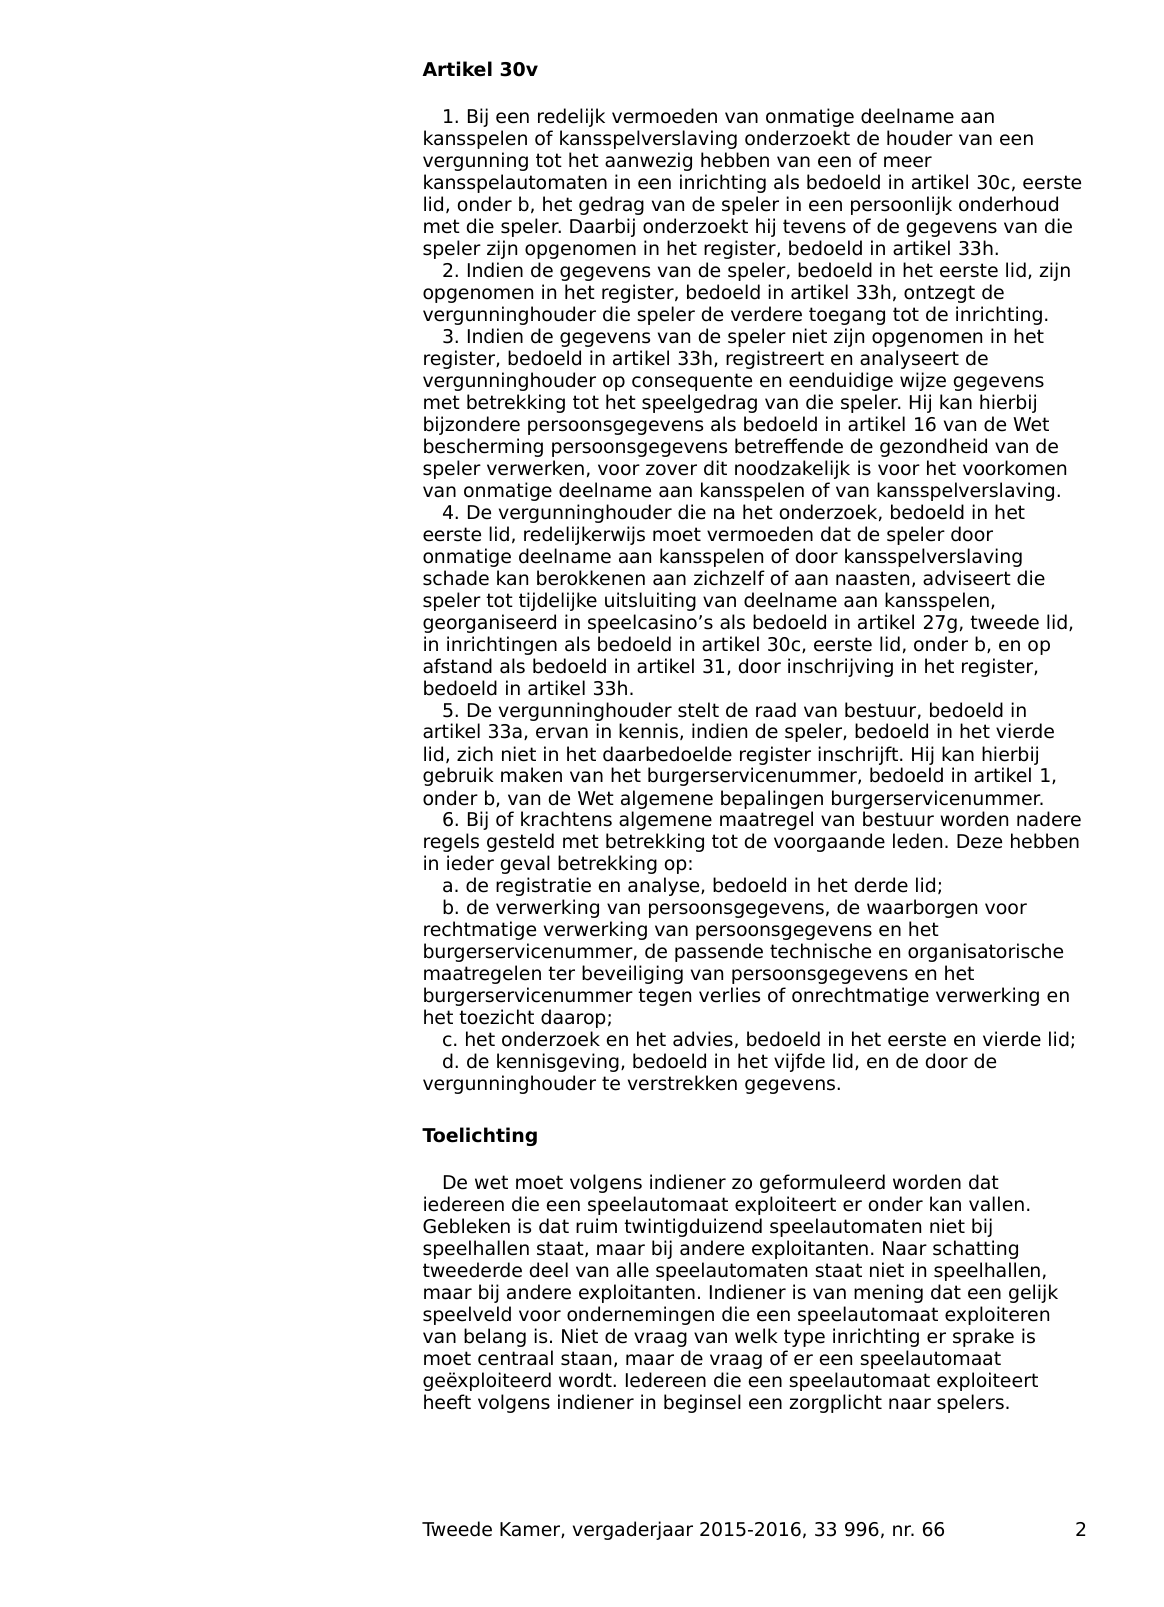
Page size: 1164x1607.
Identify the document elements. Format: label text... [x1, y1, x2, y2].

text 6. Bij of krachtens algemene maatregel van bestuur worden nadere regels gesteld met betrekking tot de voorgaande leden. Deze hebben in ieder geval betrekking op: [422, 809, 1087, 875]
text d. de kennisgeving, bedoeld in het vijfde lid, en de door de vergunninghouder te verstrekken gegevens. [422, 1051, 1087, 1095]
text b. de verwerking van persoonsgegevens, de waarborgen voor rechtmatige verwerking van persoonsgegevens en het burgerservicenummer, de passende technische en organisatorische maatregelen ter beveiliging van persoonsgegevens en het burgerservicenummer tegen verlies of onrechtmatige verwerking en het toezicht daarop; [422, 897, 1087, 1029]
text De wet moet volgens indiener zo geformuleerd worden dat iedereen die een speelautomaat exploiteert er onder kan vallen. Gebleken is dat ruim twintigduizend speelautomaten niet bij speelhallen staat, maar bij andere exploitanten. Naar schatting tweederde deel van alle speelautomaten staat niet in speelhallen, maar bij andere exploitanten. Indiener is van mening dat een gelijk speelveld voor ondernemingen die een speelautomaat exploiteren van belang is. Niet de vraag van welk type inrichting er sprake is moet centraal staan, maar de vraag of er een speelautomaat geëxploiteerd wordt. Iedereen die een speelautomaat exploiteert heeft volgens indiener in beginsel een zorgplicht naar spelers. [422, 1172, 1087, 1414]
text c. het onderzoek en het advies, bedoeld in het eerste en vierde lid; [422, 1029, 1087, 1051]
text 4. De vergunninghouder die na het onderzoek, bedoeld in het eerste lid, redelijkerwijs moet vermoeden dat de speler door onmatige deelname aan kansspelen of door kansspelverslaving schade kan berokkenen aan zichzelf of aan naasten, adviseert die speler tot tijdelijke uitsluiting van deelname aan kansspelen, georganiseerd in speelcasino’s als bedoeld in artikel 27g, tweede lid, in inrichtingen als bedoeld in artikel 30c, eerste lid, onder b, en op afstand als bedoeld in artikel 31, door inschrijving in het register, bedoeld in artikel 33h. [422, 502, 1087, 699]
subtitle Toelichting [422, 1125, 1087, 1147]
text 5. De vergunninghouder stelt de raad van bestuur, bedoeld in artikel 33a, ervan in kennis, indien de speler, bedoeld in het vierde lid, zich niet in het daarbedoelde register inschrijft. Hij kan hierbij gebruik maken van het burgerservicenummer, bedoeld in artikel 1, onder b, van de Wet algemene bepalingen burgerservicenummer. [422, 699, 1087, 809]
subtitle Artikel 30v [422, 59, 1087, 81]
text a. de registratie en analyse, bedoeld in het derde lid; [422, 875, 1087, 897]
text 3. Indien de gegevens van de speler niet zijn opgenomen in het register, bedoeld in artikel 33h, registreert en analyseert de vergunninghouder op consequente en eenduidige wijze gegevens met betrekking tot het speelgedrag van die speler. Hij kan hierbij bijzondere persoonsgegevens als bedoeld in artikel 16 van de Wet bescherming persoonsgegevens betreffende de gezondheid van de speler verwerken, voor zover dit noodzakelijk is voor het voorkomen van onmatige deelname aan kansspelen of van kansspelverslaving. [422, 326, 1087, 502]
text 2. Indien de gegevens van de speler, bedoeld in het eerste lid, zijn opgenomen in het register, bedoeld in artikel 33h, ontzegt de vergunninghouder die speler de verdere toegang tot de inrichting. [422, 260, 1087, 326]
text 1. Bij een redelijk vermoeden van onmatige deelname aan kansspelen of kansspelverslaving onderzoekt de houder van een vergunning tot het aanwezig hebben van een of meer kansspelautomaten in een inrichting als bedoeld in artikel 30c, eerste lid, onder b, het gedrag van de speler in een persoonlijk onderhoud met die speler. Daarbij onderzoekt hij tevens of de gegevens van die speler zijn opgenomen in het register, bedoeld in artikel 33h. [422, 106, 1087, 260]
